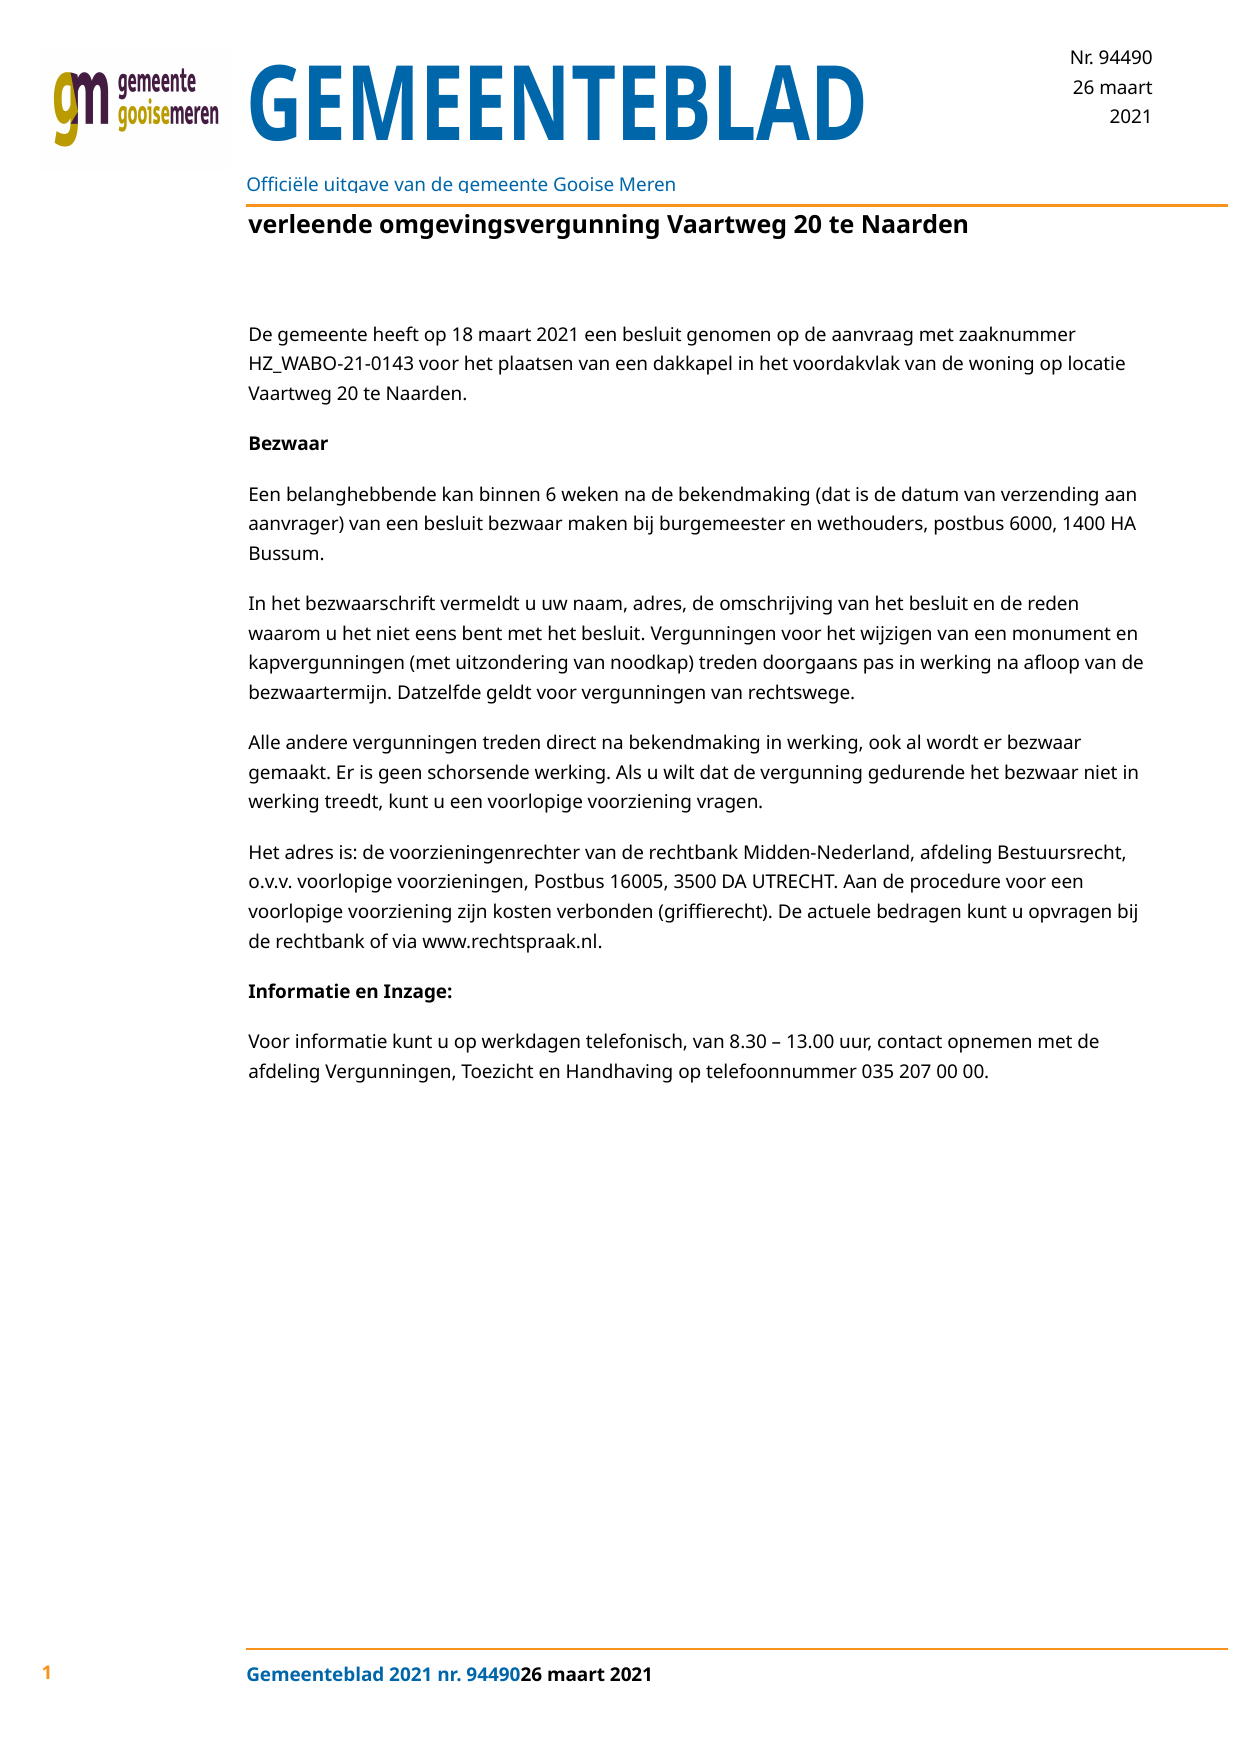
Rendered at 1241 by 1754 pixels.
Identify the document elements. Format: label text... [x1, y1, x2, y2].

text In het bezwaarschrift vermeldt u uw naam, adres, de omschrijving van het besluit en de reden waarom u het niet eens bent met het besluit. Vergunningen voor het wijzigen van een monument en kapvergunningen (met uitzondering van noodkap) treden doorgaans pas in werking na afloop van de bezwaartermijn. Datzelfde geldt voor vergunningen van rechtswege. [248, 590, 1152, 705]
text Het adres is: de voorzieningenrechter van de rechtbank Midden-Nederland, afdeling Bestuursrecht, o.v.v. voorlopige voorzieningen, Postbus 16005, 3500 DA UTRECHT. Aan de procedure voor een voorlopige voorziening zijn kosten verbonden (griffierecht). De actuele bedragen kunt u opvragen bij de rechtbank of via www.rechtspraak.nl. [248, 839, 1152, 953]
text De gemeente heeft op 18 maart 2021 een besluit genomen op de aanvraag met zaaknummer HZ_WABO-21-0143 voor het plaatsen van een dakkapel in het voordakvlak van de woning op locatie Vaartweg 20 te Naarden. [248, 321, 1152, 406]
picture [41, 47, 231, 172]
text verleende omgevingsvergunning Vaartweg 20 te Naarden [248, 207, 1152, 241]
text Informatie en Inzage: [248, 978, 1152, 1004]
text Alle andere vergunningen treden direct na bekendmaking in werking, ook al wordt er bezwaar gemaakt. Er is geen schorsende werking. Als u wilt dat de vergunning gedurende het bezwaar niet in werking treedt, kunt u een voorlopige voorziening vragen. [248, 729, 1152, 814]
text Bezwaar [248, 430, 1152, 456]
text Een belanghebbende kan binnen 6 weken na de bekendmaking (dat is de datum van verzending aan aanvrager) van een besluit bezwaar maken bij burgemeester en wethouders, postbus 6000, 1400 HA Bussum. [248, 481, 1152, 566]
text Voor informatie kunt u op werkdagen telefonisch, van 8.30 – 13.00 uur, contact opnemen met de afdeling Vergunningen, Toezicht en Handhaving op telefoonnummer 035 207 00 00. [248, 1029, 1152, 1084]
